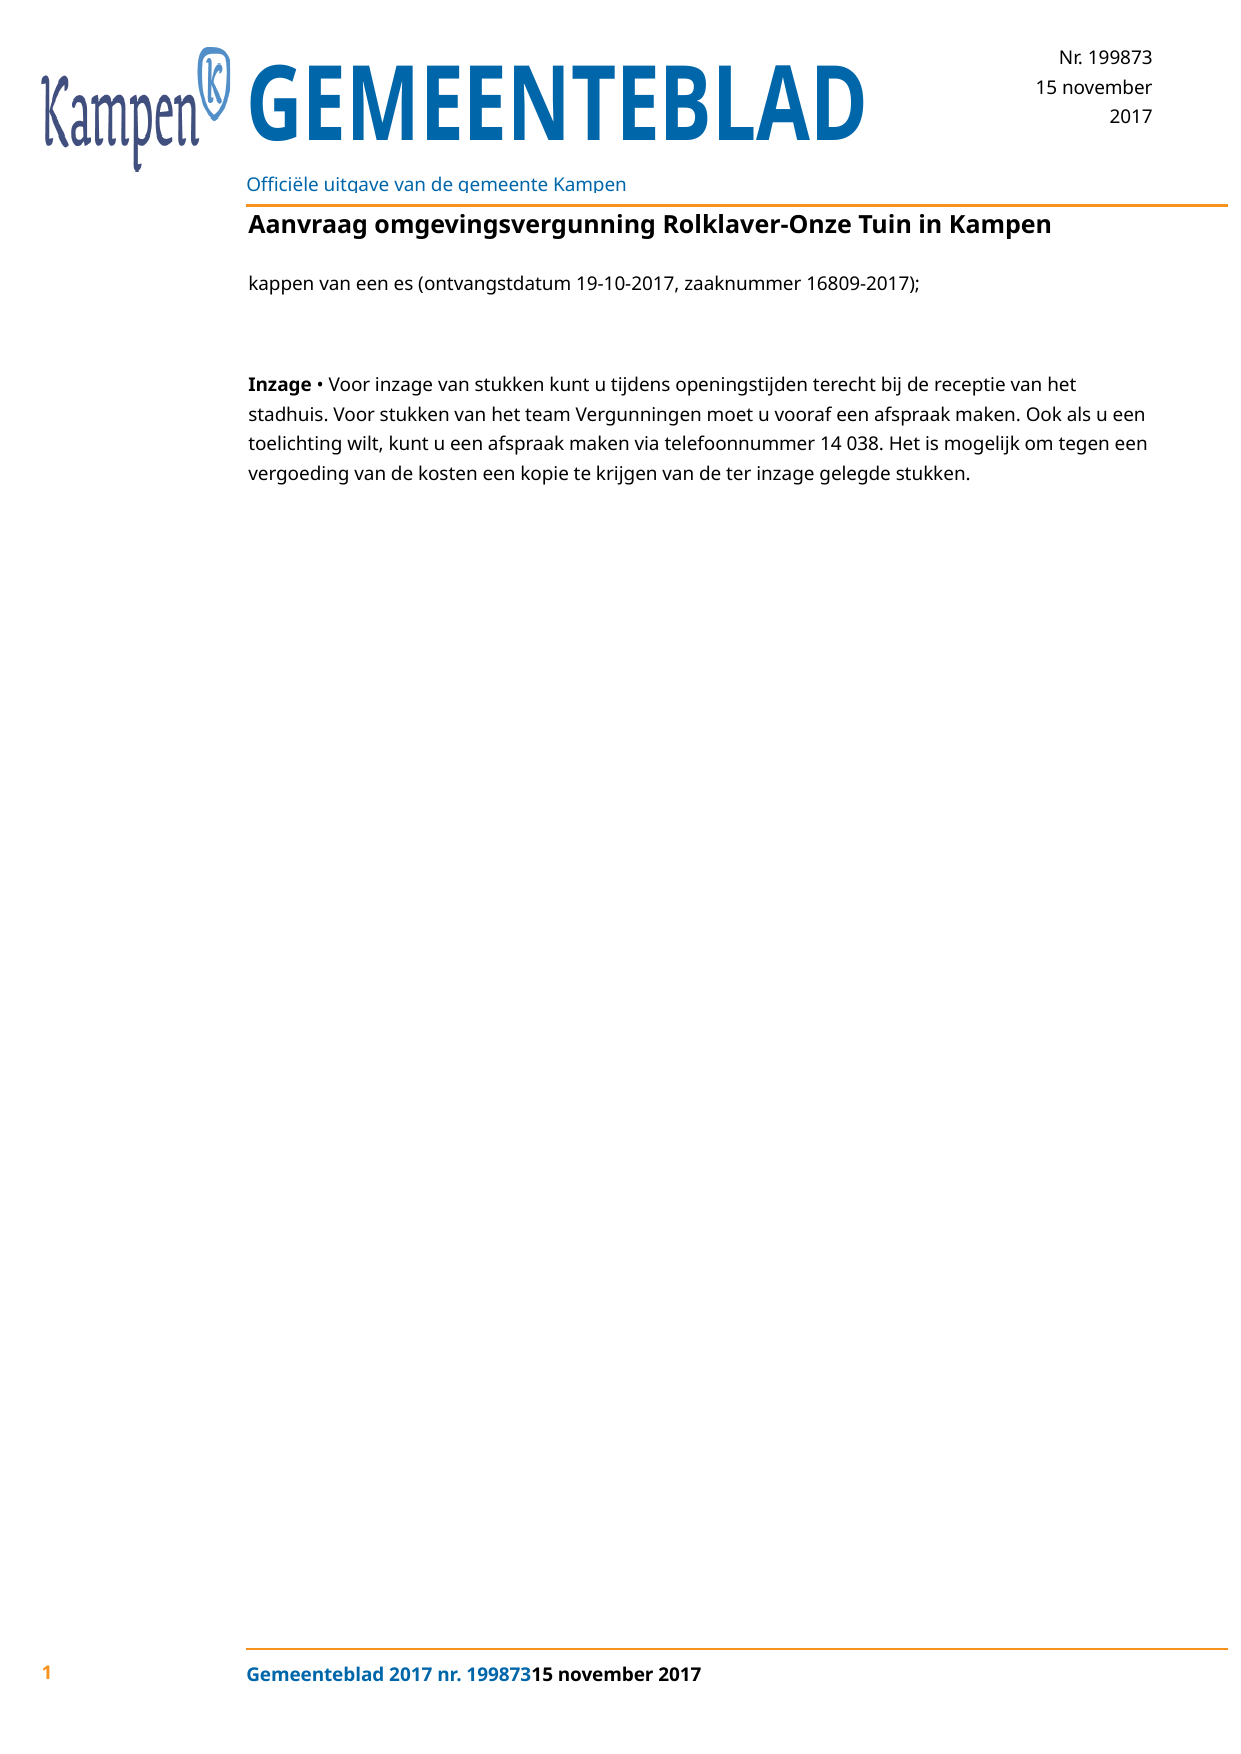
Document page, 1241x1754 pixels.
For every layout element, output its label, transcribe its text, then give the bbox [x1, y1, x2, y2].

text kappen van een es (ontvangstdatum 19-10-2017, zaaknummer 16809-2017); [248, 270, 1152, 296]
text Inzage • Voor inzage van stukken kunt u tijdens openingstijden terecht bij de receptie van het stadhuis. Voor stukken van het team Vergunningen moet u vooraf een afspraak maken. Ook als u een toelichting wilt, kunt u een afspraak maken via telefoonnummer 14 038. Het is mogelijk om tegen een vergoeding van de kosten een kopie te krijgen van de ter inzage gelegde stukken. [248, 371, 1152, 486]
picture [41, 47, 231, 172]
text Aanvraag omgevingsvergunning Rolklaver-Onze Tuin in Kampen [248, 207, 1152, 241]
